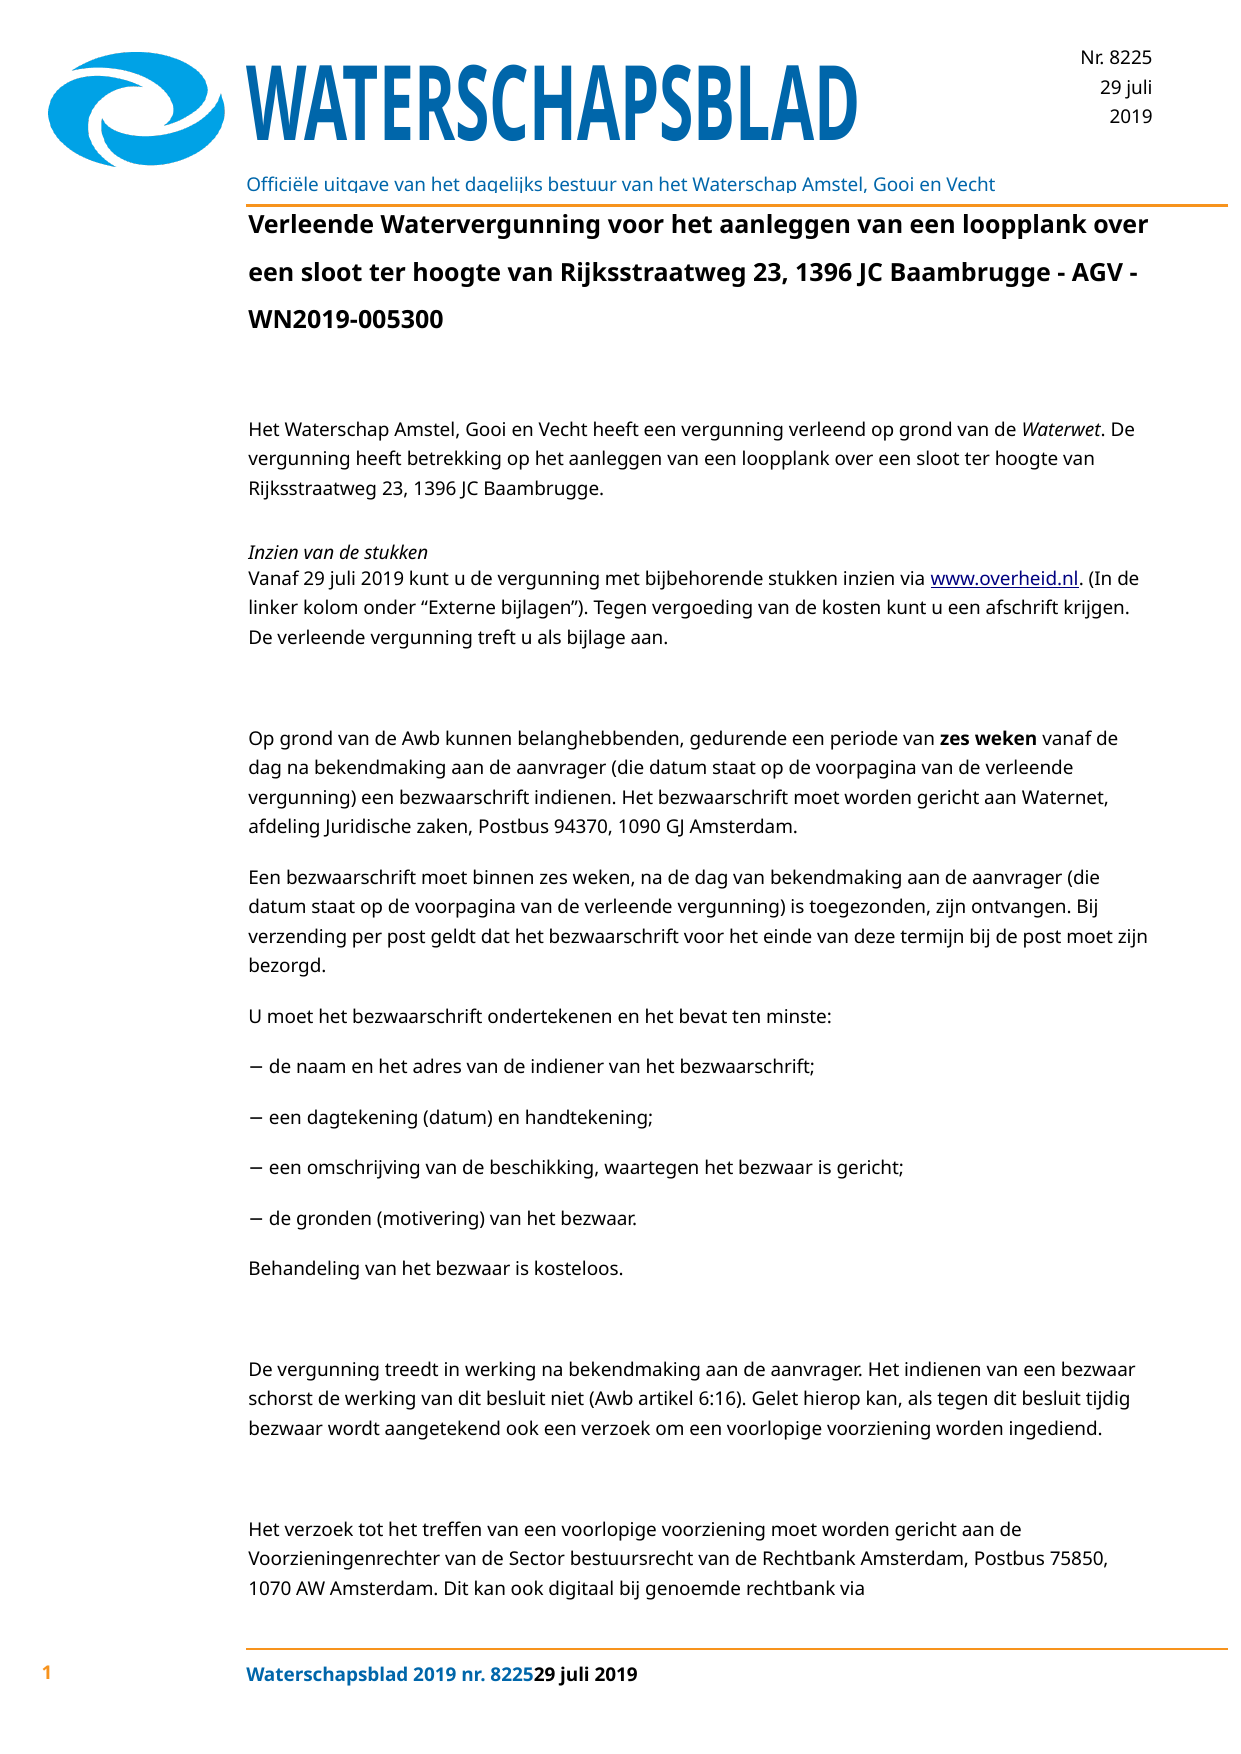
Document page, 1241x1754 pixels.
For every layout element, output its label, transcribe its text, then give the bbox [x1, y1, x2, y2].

text Vanaf 29 juli 2019 kunt u de vergunning met bijbehorende stukken inzien via www.overheid.nl. (In de linker kolom onder “Externe bijlagen”). Tegen vergoeding van de kosten kunt u een afschrift krijgen. De verleende vergunning treft u als bijlage aan. [248, 565, 1152, 650]
text − de gronden (motivering) van het bezwaar. [248, 1205, 1152, 1231]
text − een dagtekening (datum) en handtekening; [248, 1104, 1152, 1130]
text Het verzoek tot het treffen van een voorlopige voorziening moet worden gericht aan de Voorzieningenrechter van de Sector bestuursrecht van de Rechtbank Amsterdam, Postbus 75850, 1070 AW Amsterdam. Dit kan ook digitaal bij genoemde rechtbank via [248, 1516, 1152, 1601]
text Inzien van de stukken [248, 539, 1152, 565]
text Verleende Watervergunning voor het aanleggen van een loopplank over een sloot ter hoogte van Rijksstraatweg 23, 1396 JC Baambrugge - AGV - WN2019-005300 [248, 207, 1152, 336]
text Op grond van de Awb kunnen belanghebbenden, gedurende een periode van zes weken vanaf de dag na bekendmaking aan de aanvrager (die datum staat op de voorpagina van de verleende vergunning) een bezwaarschrift indienen. Het bezwaarschrift moet worden gericht aan Waternet, afdeling Juridische zaken, Postbus 94370, 1090 GJ Amsterdam. [248, 725, 1152, 839]
text Behandeling van het bezwaar is kosteloos. [248, 1255, 1152, 1281]
picture [41, 47, 231, 172]
text U moet het bezwaarschrift ondertekenen en het bevat ten minste: [248, 1003, 1152, 1029]
text − de naam en het adres van de indiener van het bezwaarschrift; [248, 1053, 1152, 1079]
text Een bezwaarschrift moet binnen zes weken, na de dag van bekendmaking aan de aanvrager (die datum staat op de voorpagina van de verleende vergunning) is toegezonden, zijn ontvangen. Bij verzending per post geldt dat het bezwaarschrift voor het einde van deze termijn bij de post moet zijn bezorgd. [248, 864, 1152, 978]
text Het Waterschap Amstel, Gooi en Vecht heeft een vergunning verleend op grond van de Waterwet. De vergunning heeft betrekking op het aanleggen van een loopplank over een sloot ter hoogte van Rijksstraatweg 23, 1396 JC Baambrugge. [248, 416, 1152, 501]
text − een omschrijving van de beschikking, waartegen het bezwaar is gericht; [248, 1154, 1152, 1180]
text De vergunning treedt in werking na bekendmaking aan de aanvrager. Het indienen van een bezwaar schorst de werking van dit besluit niet (Awb artikel 6:16). Gelet hierop kan, als tegen dit besluit tijdig bezwaar wordt aangetekend ook een verzoek om een voorlopige voorziening worden ingediend. [248, 1356, 1152, 1441]
